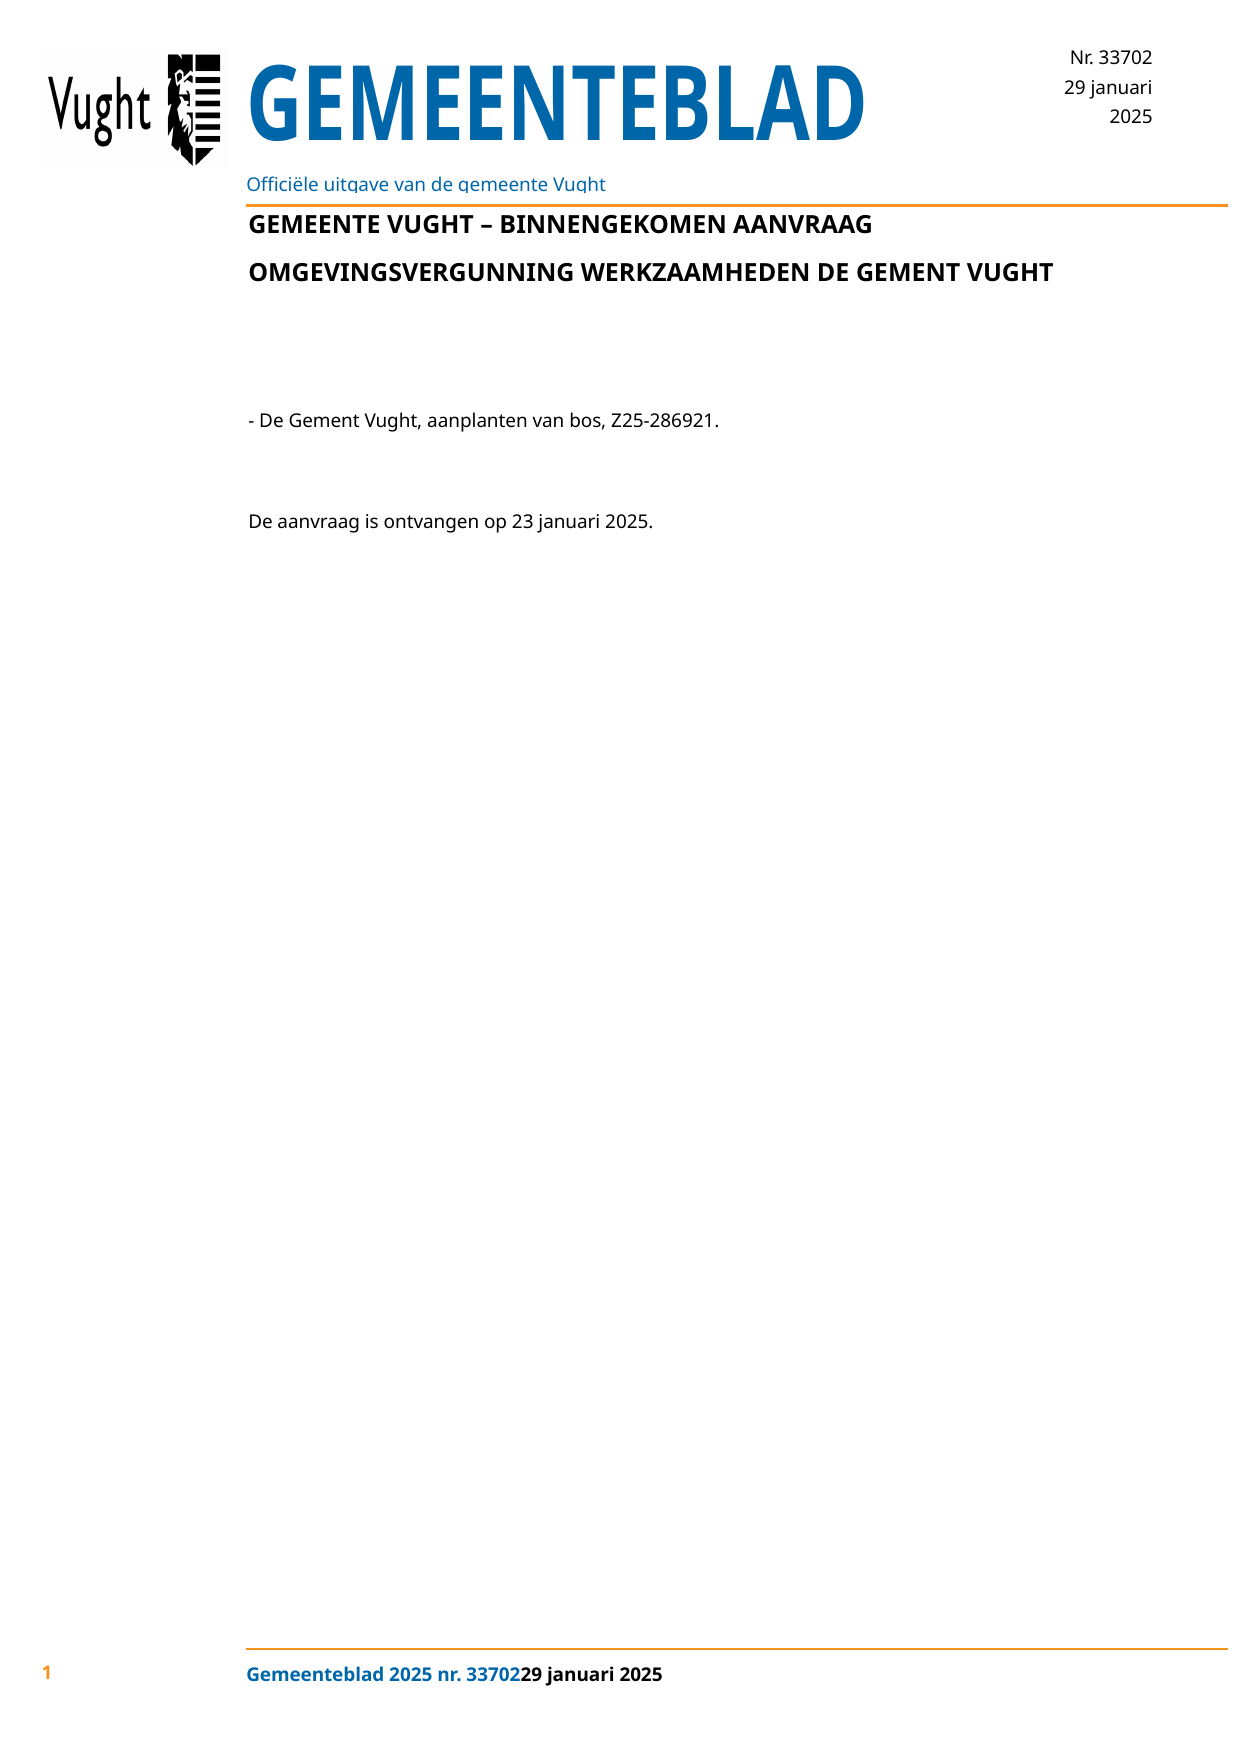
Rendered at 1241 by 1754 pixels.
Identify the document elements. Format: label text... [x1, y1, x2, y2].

picture [41, 47, 231, 172]
text - De Gement Vught, aanplanten van bos, Z25-286921. [248, 408, 1152, 433]
text GEMEENTE VUGHT – BINNENGEKOMEN AANVRAAG OMGEVINGSVERGUNNING WERKZAAMHEDEN DE GEMENT VUGHT [248, 207, 1152, 288]
text De aanvraag is ontvangen op 23 januari 2025. [248, 508, 1152, 534]
